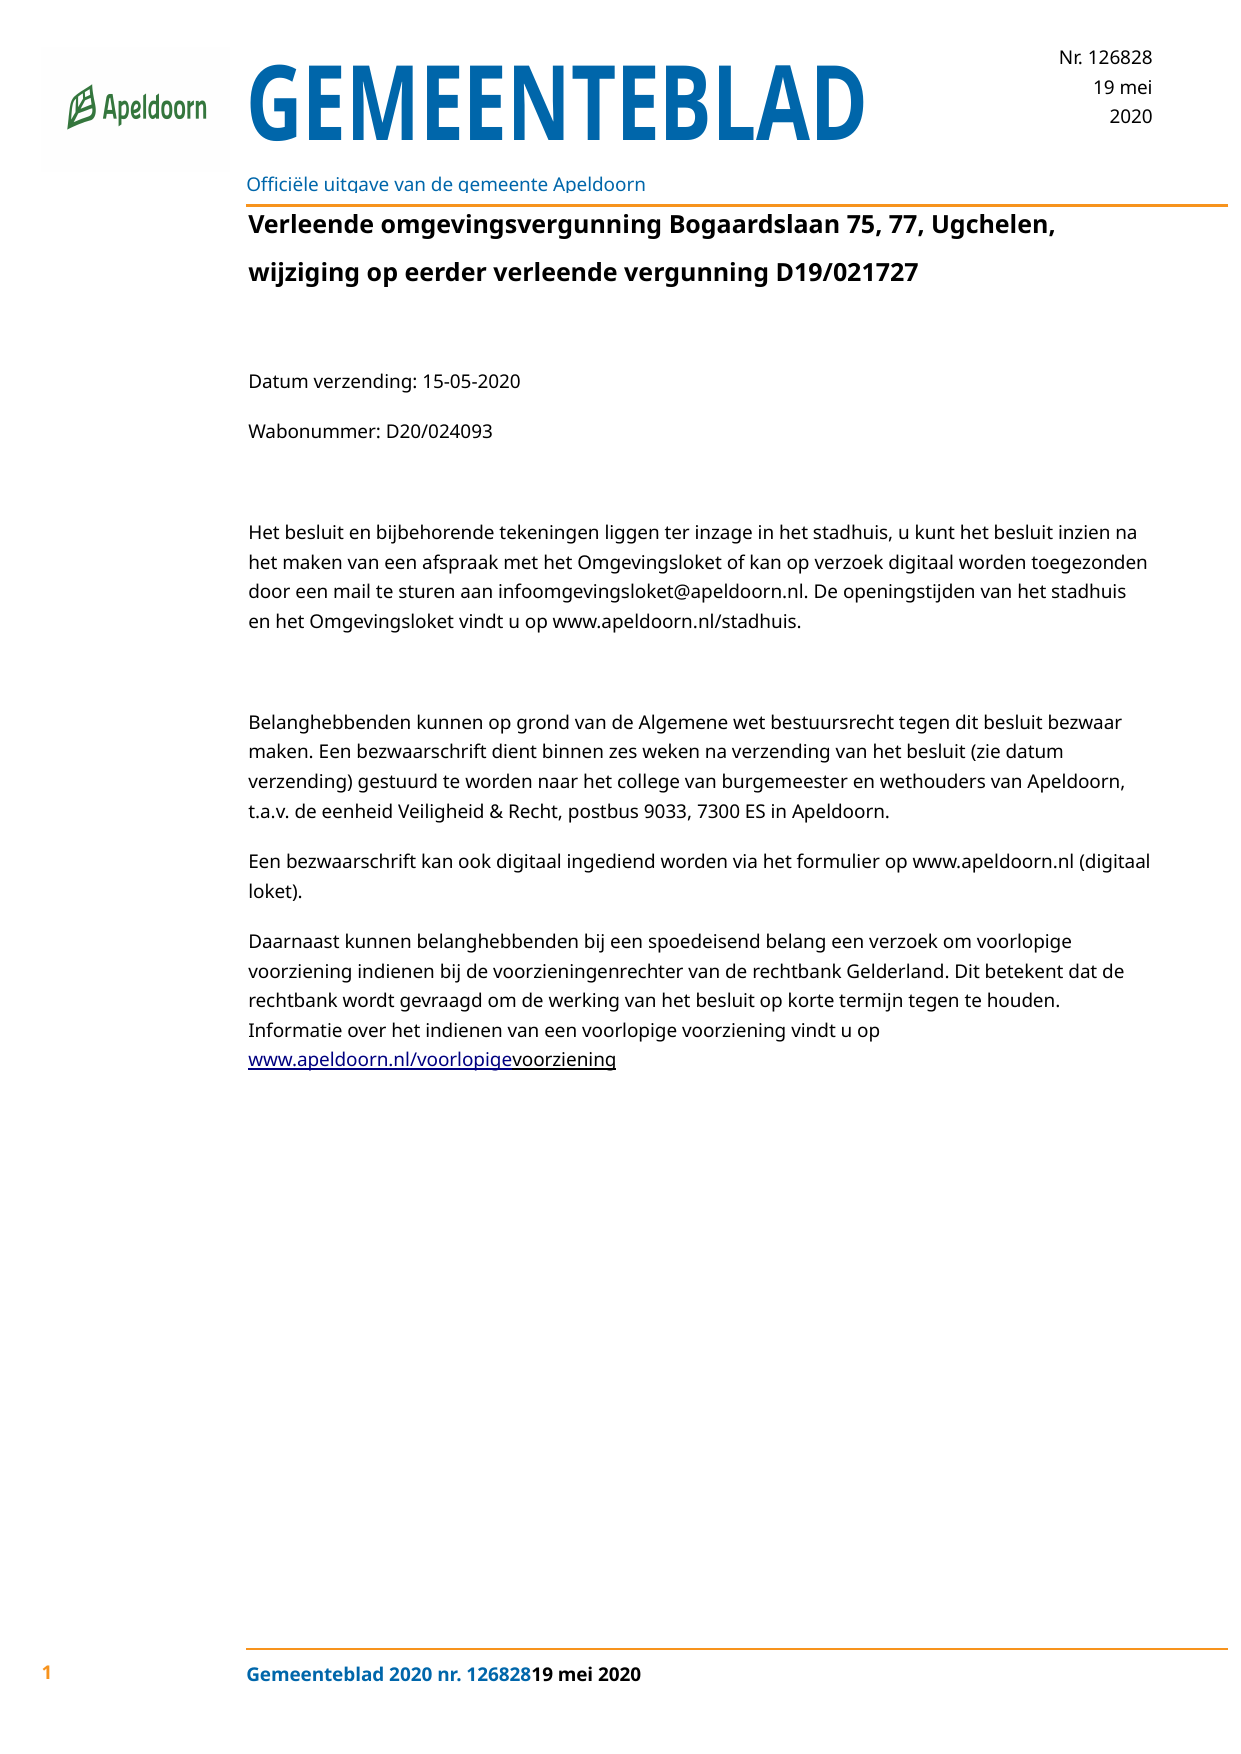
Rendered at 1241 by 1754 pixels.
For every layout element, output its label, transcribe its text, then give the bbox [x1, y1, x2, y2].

text Belanghebbenden kunnen op grond van de Algemene wet bestuursrecht tegen dit besluit bezwaar maken. Een bezwaarschrift dient binnen zes weken na verzending van het besluit (zie datum verzending) gestuurd te worden naar het college van burgemeester en wethouders van Apeldoorn, t.a.v. de eenheid Veiligheid & Recht, postbus 9033, 7300 ES in Apeldoorn. [248, 709, 1152, 824]
text Wabonummer: D20/024093 [248, 419, 1152, 444]
text Verleende omgevingsvergunning Bogaardslaan 75, 77, Ugchelen, wijziging op eerder verleende vergunning D19/021727 [248, 207, 1152, 288]
picture [41, 47, 231, 172]
text Een bezwaarschrift kan ook digitaal ingediend worden via het formulier op www.apeldoorn.nl (digitaal loket). [248, 848, 1152, 904]
text Daarnaast kunnen belanghebbenden bij een spoedeisend belang een verzoek om voorlopige voorziening indienen bij de voorzieningenrechter van de rechtbank Gelderland. Dit betekent dat de rechtbank wordt gevraagd om de werking van het besluit op korte termijn tegen te houden. Informatie over het indienen van een voorlopige voorziening vindt u op www.apeldoorn.nl/voorlopigevoorziening [248, 928, 1152, 1072]
text Datum verzending: 15-05-2020 [248, 368, 1152, 394]
text Het besluit en bijbehorende tekeningen liggen ter inzage in het stadhuis, u kunt het besluit inzien na het maken van een afspraak met het Omgevingsloket of kan op verzoek digitaal worden toegezonden door een mail te sturen aan infoomgevingsloket@apeldoorn.nl. De openingstijden van het stadhuis en het Omgevingsloket vindt u op www.apeldoorn.nl/stadhuis. [248, 519, 1152, 634]
